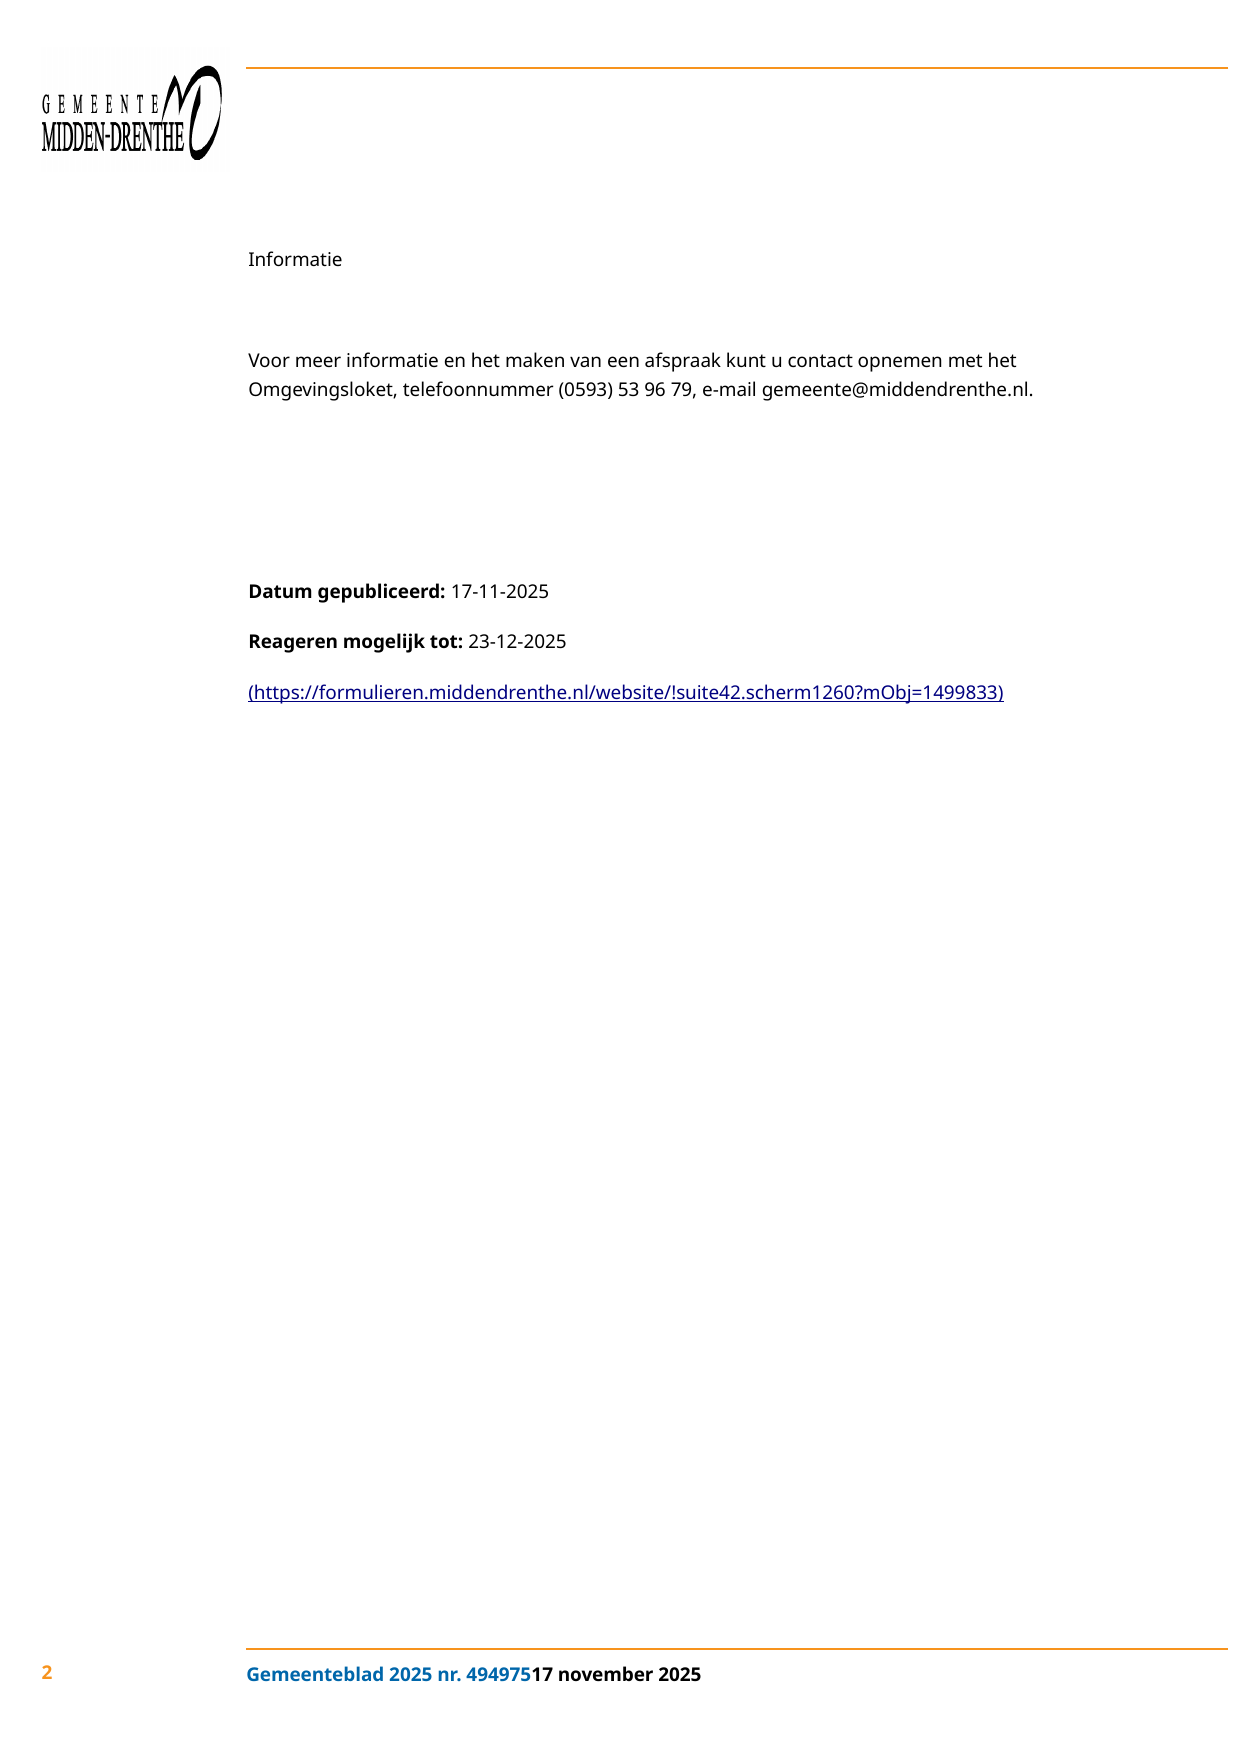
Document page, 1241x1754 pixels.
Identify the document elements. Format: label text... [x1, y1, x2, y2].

text Informatie [248, 246, 1152, 272]
text Reageren mogelijk tot: 23-12-2025 [248, 628, 1152, 654]
text (https://formulieren.middendrenthe.nl/website/!suite42.scherm1260?mObj=1499833) [248, 679, 1152, 705]
picture [41, 47, 231, 172]
text Voor meer informatie en het maken van een afspraak kunt u contact opnemen met het Omgevingsloket, telefoonnummer (0593) 53 96 79, e-mail gemeente@middendrenthe.nl. [248, 347, 1152, 402]
text Datum gepubliceerd: 17-11-2025 [248, 578, 1152, 604]
